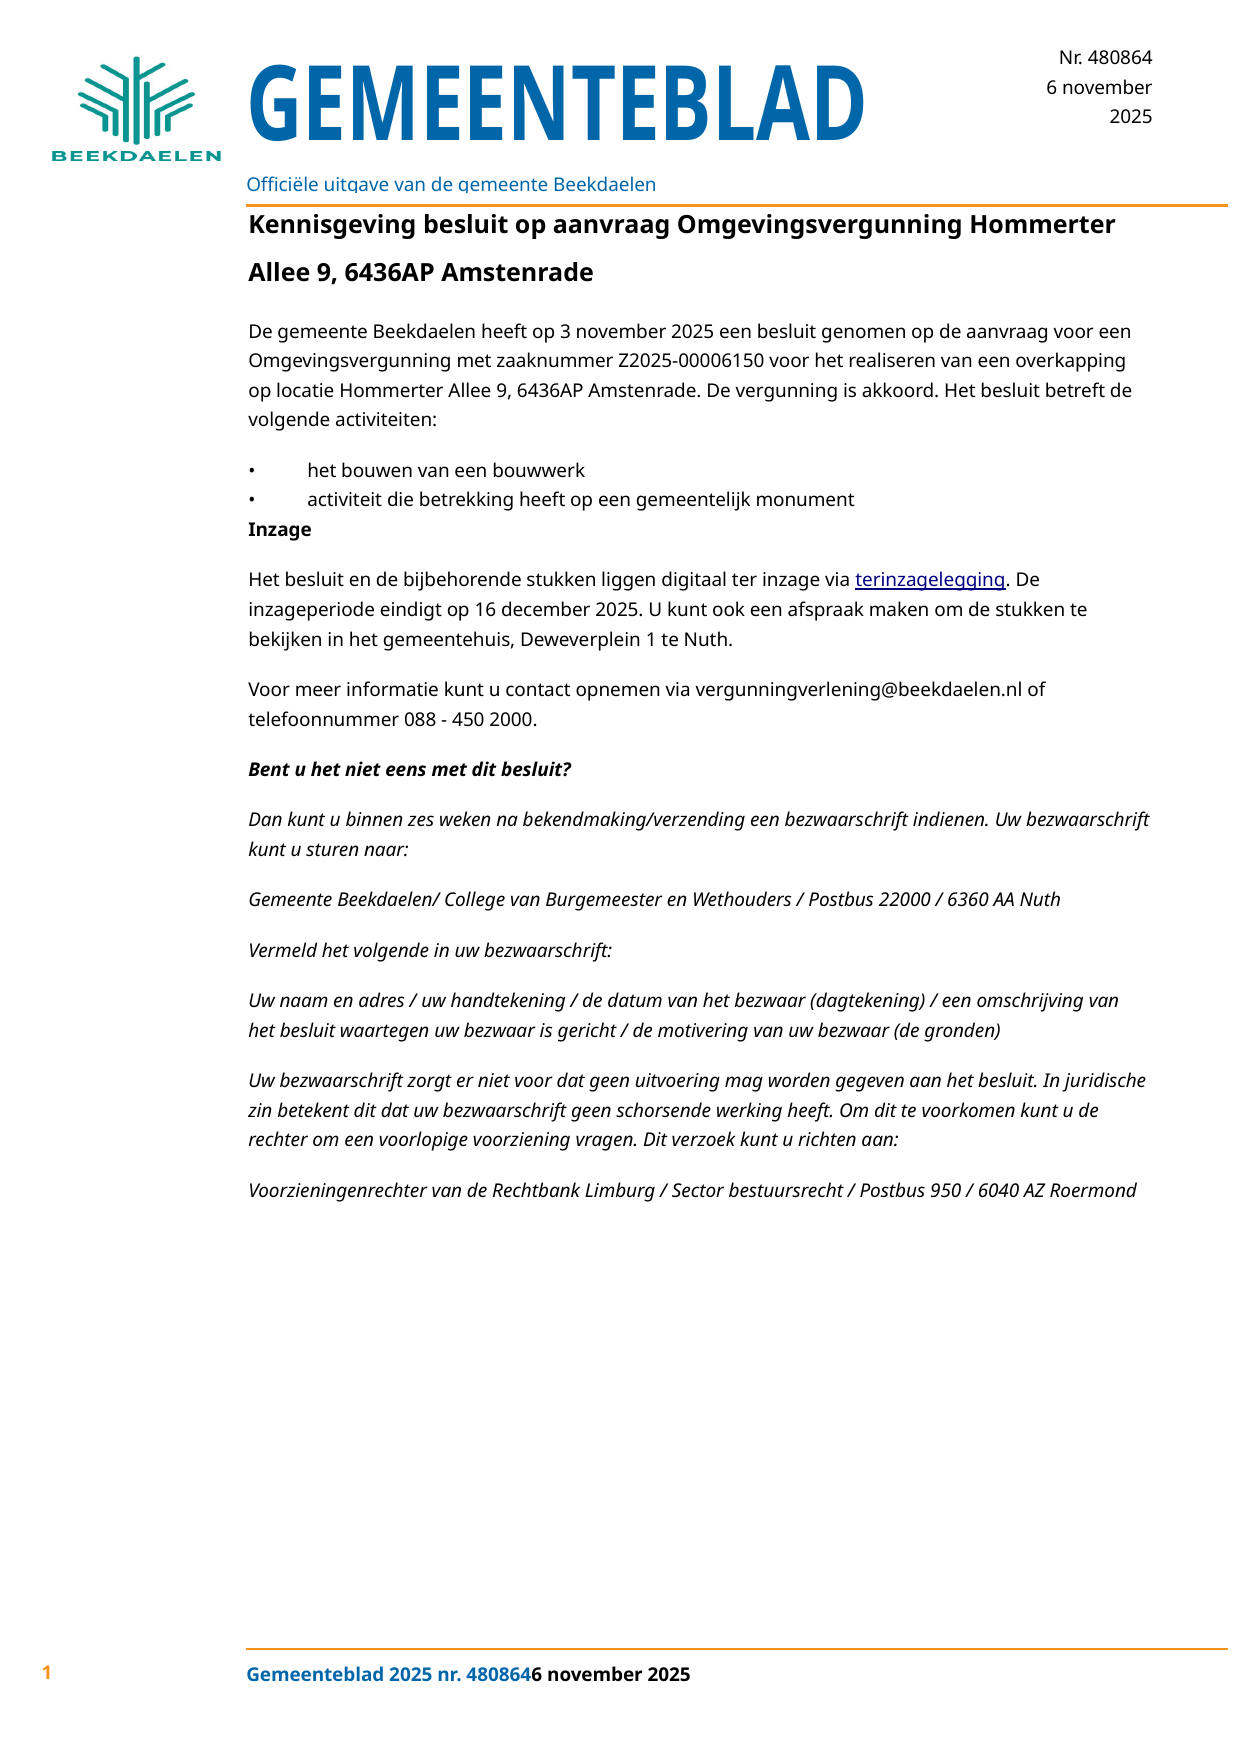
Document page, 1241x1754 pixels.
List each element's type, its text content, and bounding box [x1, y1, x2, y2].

list activiteit die betrekking heeft op een gemeentelijk monument [248, 487, 1152, 512]
text Inzage [248, 516, 1152, 542]
text Het besluit en de bijbehorende stukken liggen digitaal ter inzage via terinzagelegging. De inzageperiode eindigt op 16 december 2025. U kunt ook een afspraak maken om de stukken te bekijken in het gemeentehuis, Deweverplein 1 te Nuth. [248, 567, 1152, 652]
text Voor meer informatie kunt u contact opnemen via vergunningverlening@beekdaelen.nl of telefoonnummer 088 - 450 2000. [248, 676, 1152, 732]
picture [41, 47, 231, 172]
text Vermeld het volgende in uw bezwaarschrift: [248, 937, 1152, 963]
text Bent u het niet eens met dit besluit? [248, 756, 1152, 782]
text Gemeente Beekdaelen/ College van Burgemeester en Wethouders / Postbus 22000 / 6360 AA Nuth [248, 887, 1152, 912]
text Kennisgeving besluit op aanvraag Omgevingsvergunning Hommerter Allee 9, 6436AP Amstenrade [248, 207, 1152, 288]
text De gemeente Beekdaelen heeft op 3 november 2025 een besluit genomen op de aanvraag voor een Omgevingsvergunning met zaaknummer Z2025-00006150 voor het realiseren van een overkapping op locatie Hommerter Allee 9, 6436AP Amstenrade. De vergunning is akkoord. Het besluit betreft de volgende activiteiten: [248, 318, 1152, 432]
list het bouwen van een bouwwerk [248, 457, 1152, 483]
text Uw bezwaarschrift zorgt er niet voor dat geen uitvoering mag worden gegeven aan het besluit. In juridische zin betekent dit dat uw bezwaarschrift geen schorsende werking heeft. Om dit te voorkomen kunt u de rechter om een voorlopige voorziening vragen. Dit verzoek kunt u richten aan: [248, 1067, 1152, 1152]
text Voorzieningenrechter van de Rechtbank Limburg / Sector bestuursrecht / Postbus 950 / 6040 AZ Roermond [248, 1177, 1152, 1203]
text Dan kunt u binnen zes weken na bekendmaking/verzending een bezwaarschrift indienen. Uw bezwaarschrift kunt u sturen naar: [248, 807, 1152, 862]
text Uw naam en adres / uw handtekening / de datum van het bezwaar (dagtekening) / een omschrijving van het besluit waartegen uw bezwaar is gericht / de motivering van uw bezwaar (de gronden) [248, 987, 1152, 1043]
